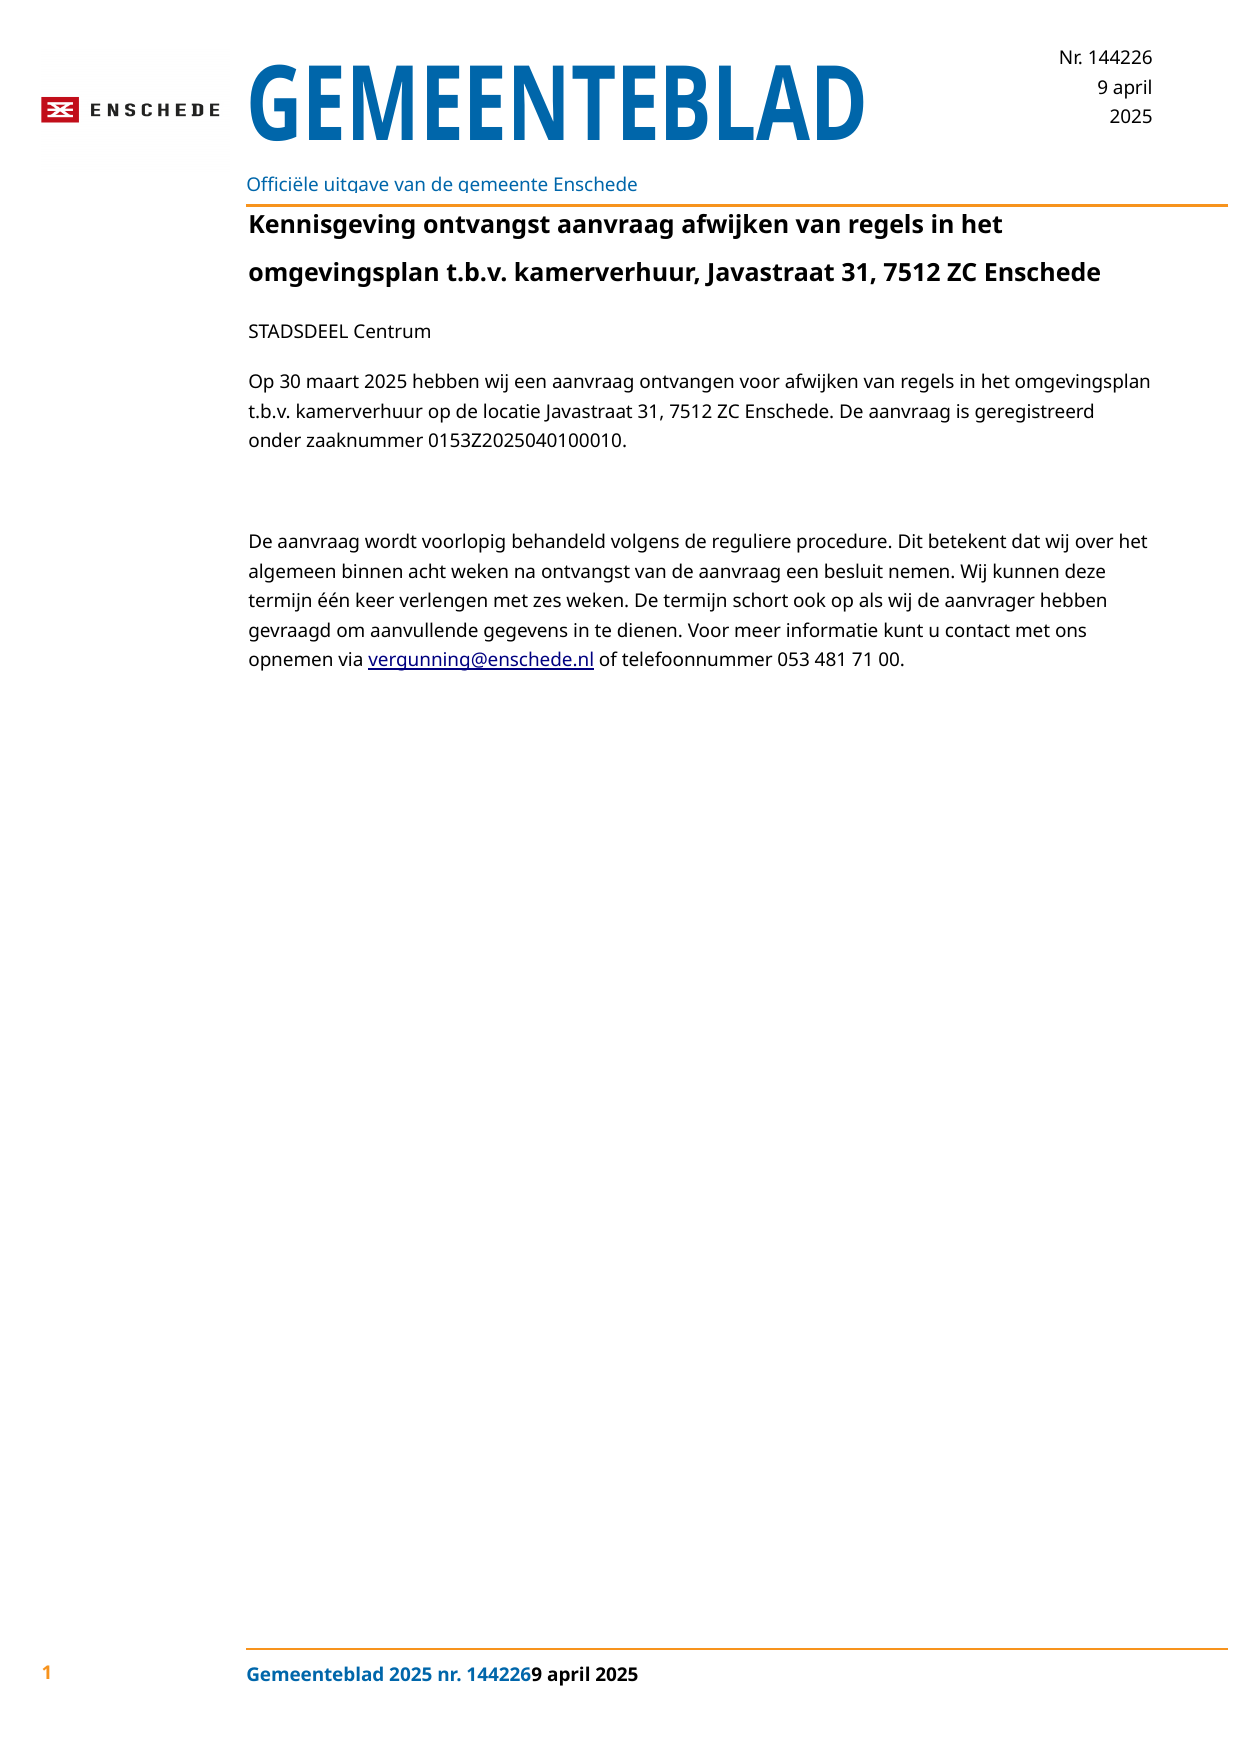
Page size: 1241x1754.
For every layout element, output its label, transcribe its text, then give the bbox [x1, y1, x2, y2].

text Kennisgeving ontvangst aanvraag afwijken van regels in het omgevingsplan t.b.v. kamerverhuur, Javastraat 31, 7512 ZC Enschede [248, 207, 1152, 288]
picture [41, 47, 231, 172]
text STADSDEEL Centrum [248, 318, 1152, 344]
text Op 30 maart 2025 hebben wij een aanvraag ontvangen voor afwijken van regels in het omgevingsplan t.b.v. kamerverhuur op de locatie Javastraat 31, 7512 ZC Enschede. De aanvraag is geregistreerd onder zaaknummer 0153Z2025040100010. [248, 368, 1152, 453]
text De aanvraag wordt voorlopig behandeld volgens de reguliere procedure. Dit betekent dat wij over het algemeen binnen acht weken na ontvangst van de aanvraag een besluit nemen. Wij kunnen deze termijn één keer verlengen met zes weken. De termijn schort ook op als wij de aanvrager hebben gevraagd om aanvullende gegevens in te dienen. Voor meer informatie kunt u contact met ons opnemen via vergunning@enschede.nl of telefoonnummer 053 481 71 00. [248, 528, 1152, 672]
